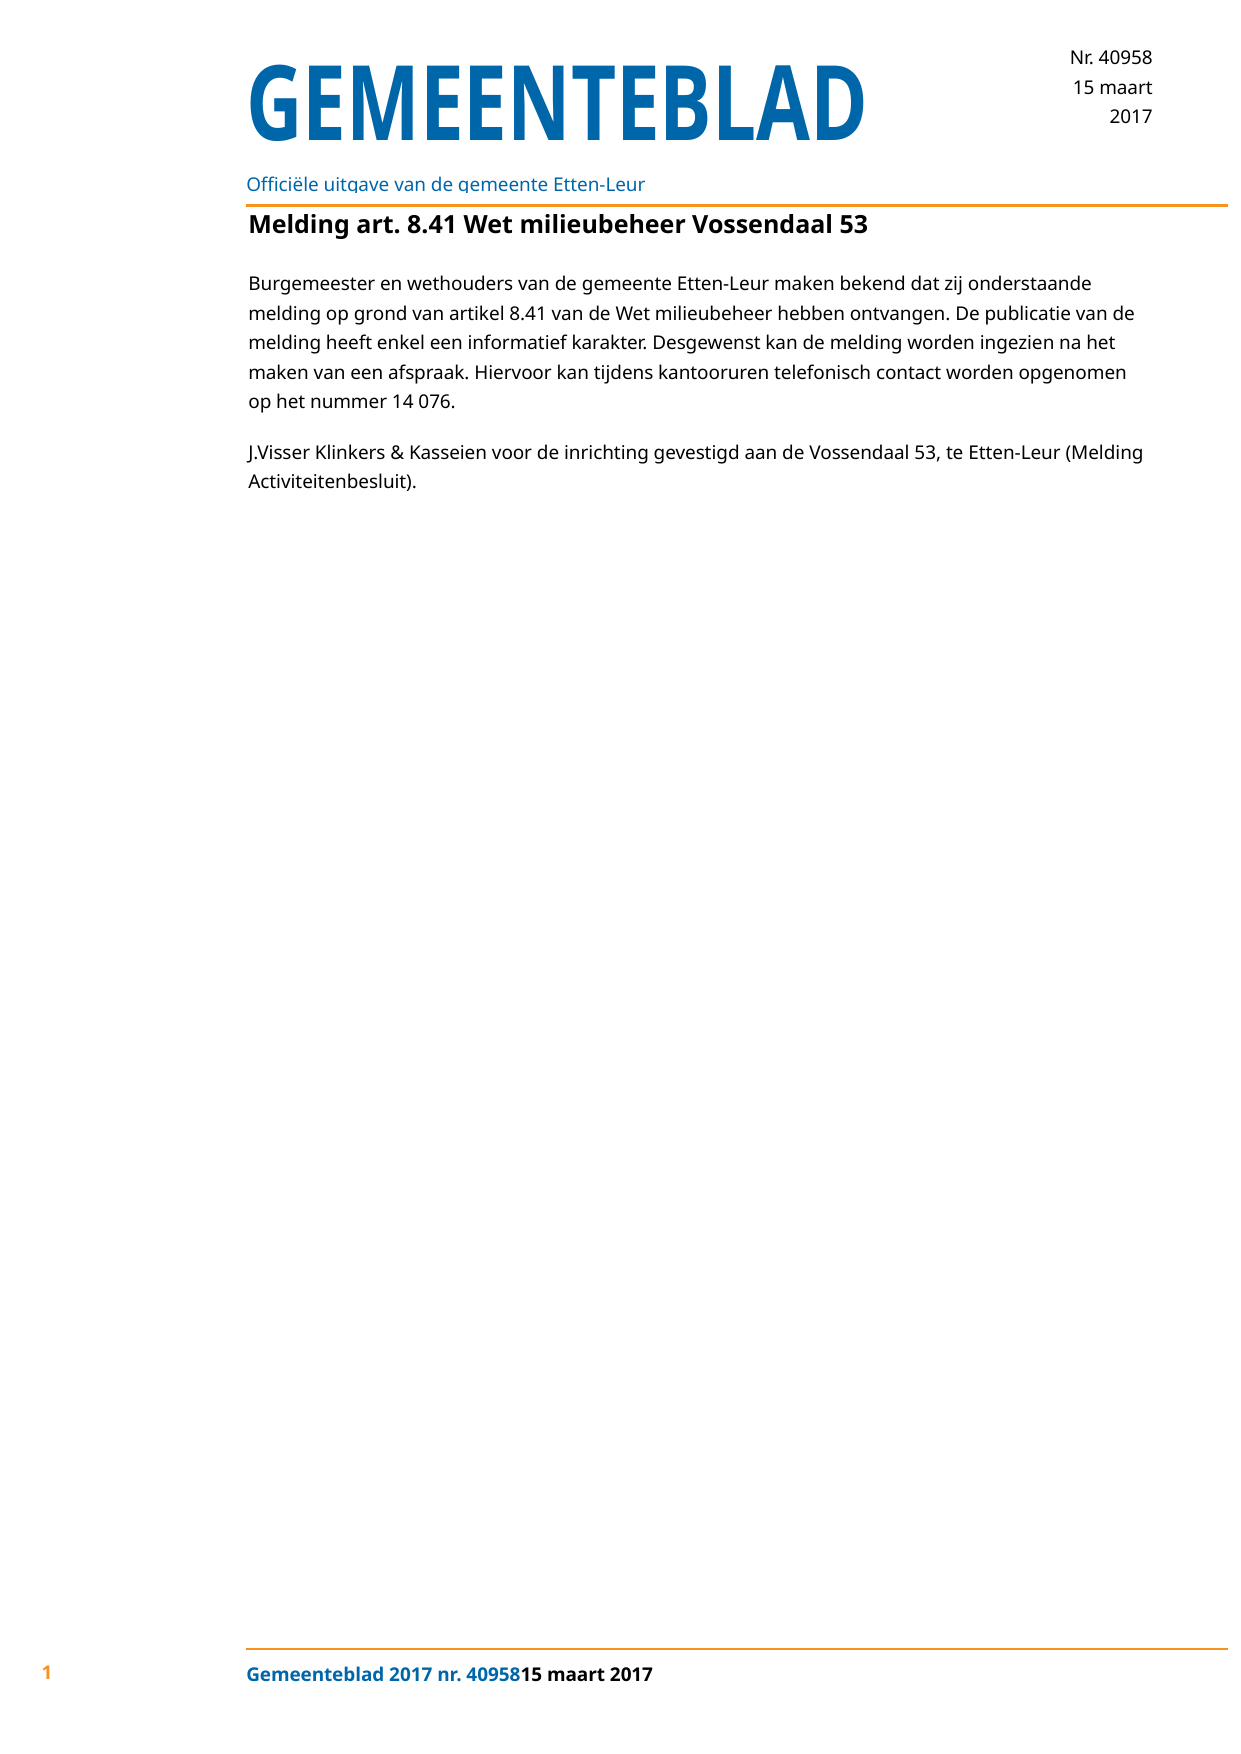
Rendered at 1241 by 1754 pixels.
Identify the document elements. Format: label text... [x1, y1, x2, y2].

picture [41, 47, 231, 172]
text J.Visser Klinkers & Kasseien voor de inrichting gevestigd aan de Vossendaal 53, te Etten-Leur (Melding Activiteitenbesluit). [248, 439, 1152, 494]
text Melding art. 8.41 Wet milieubeheer Vossendaal 53 [248, 207, 1152, 241]
text Burgemeester en wethouders van de gemeente Etten-Leur maken bekend dat zij onderstaande melding op grond van artikel 8.41 van de Wet milieubeheer hebben ontvangen. De publicatie van de melding heeft enkel een informatief karakter. Desgewenst kan de melding worden ingezien na het maken van een afspraak. Hiervoor kan tijdens kantooruren telefonisch contact worden opgenomen op het nummer 14 076. [248, 270, 1152, 414]
